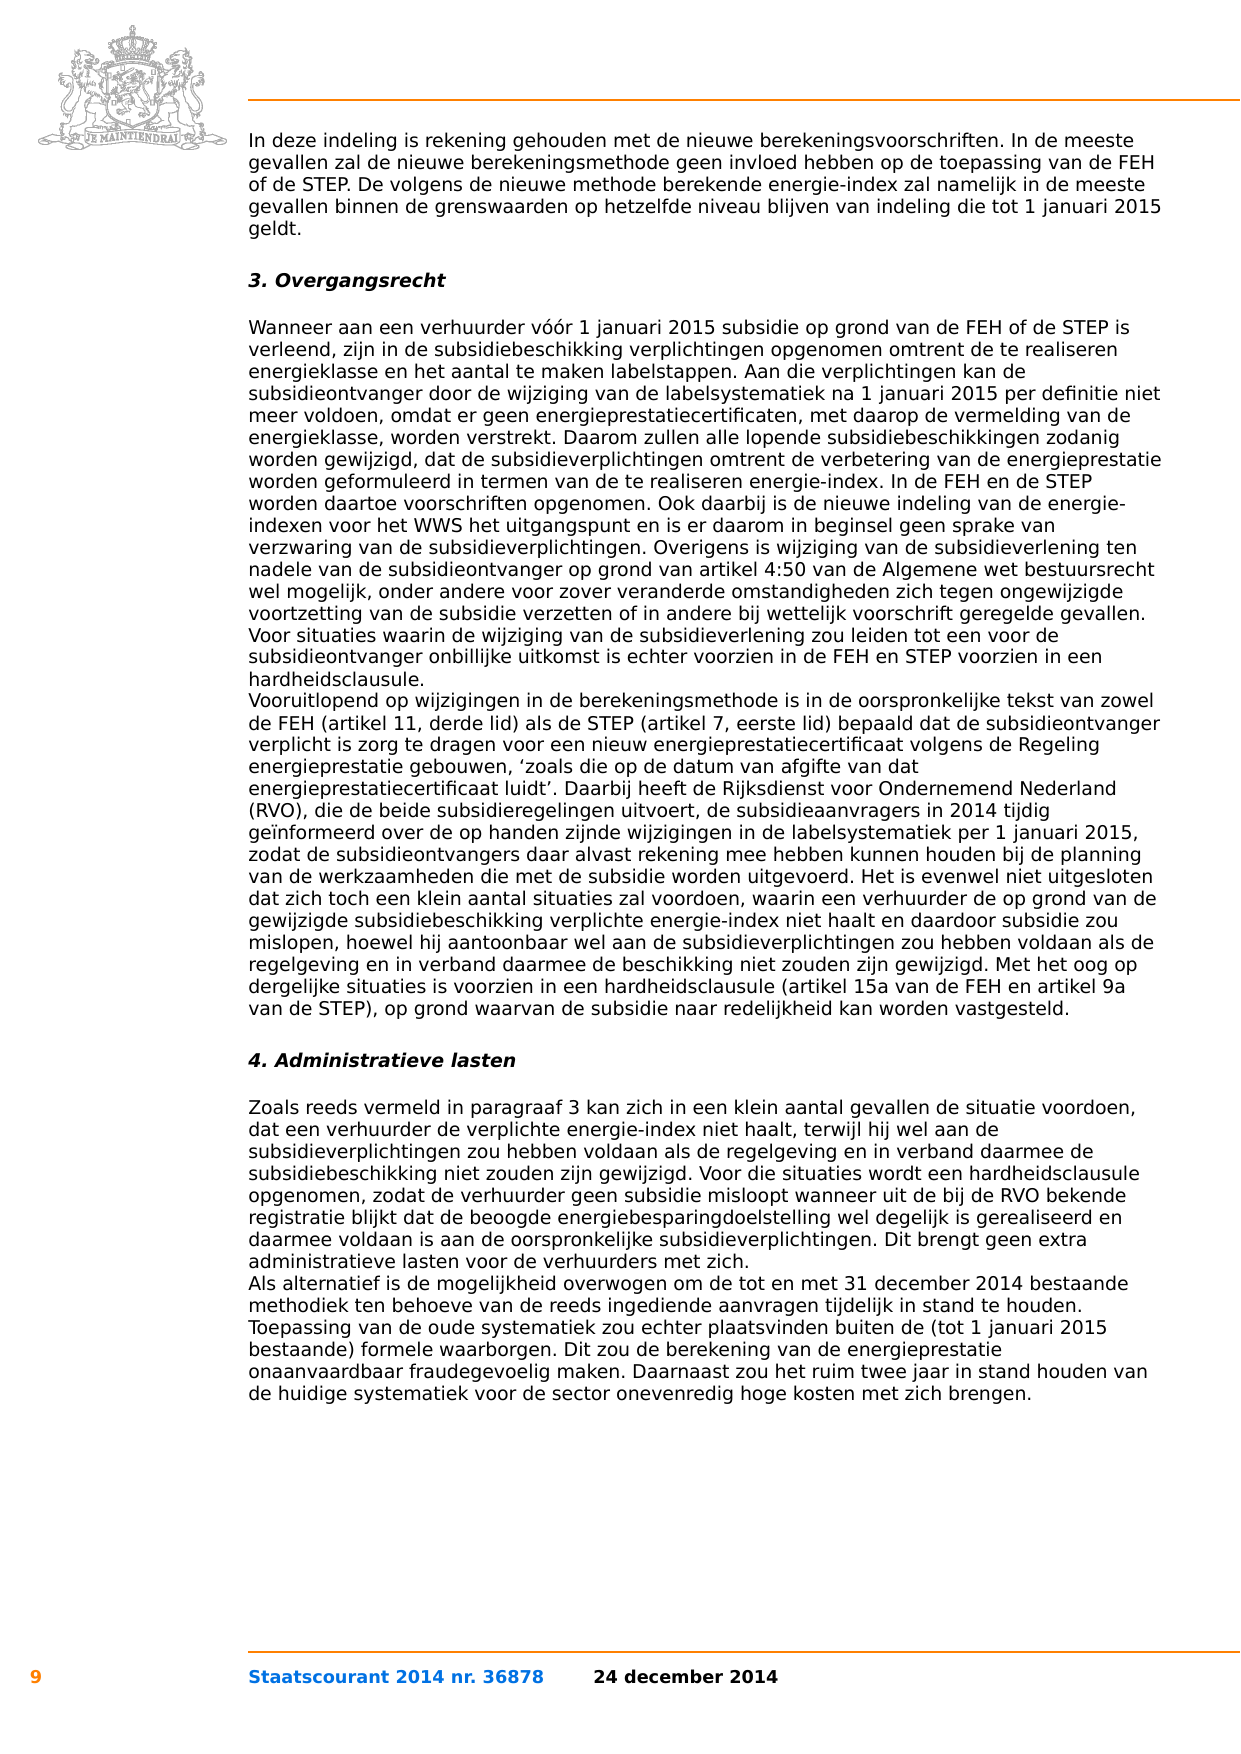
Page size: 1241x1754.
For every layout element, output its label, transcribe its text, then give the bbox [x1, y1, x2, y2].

text Als alternatief is de mogelijkheid overwogen om de tot en met 31 december 2014 bestaande methodiek ten behoeve van de reeds ingediende aanvragen tijdelijk in stand te houden. Toepassing van de oude systematiek zou echter plaatsvinden buiten de (tot 1 januari 2015 bestaande) formele waarborgen. Dit zou de berekening van de energieprestatie onaanvaardbaar fraudegevoelig maken. Daarnaast zou het ruim twee jaar in stand houden van de huidige systematiek voor de sector onevenredig hoge kosten met zich brengen. [248, 1273, 1163, 1405]
text Zoals reeds vermeld in paragraaf 3 kan zich in een klein aantal gevallen de situatie voordoen, dat een verhuurder de verplichte energie-index niet haalt, terwijl hij wel aan de subsidieverplichtingen zou hebben voldaan als de regelgeving en in verband daarmee de subsidiebeschikking niet zouden zijn gewijzigd. Voor die situaties wordt een hardheidsclausule opgenomen, zodat de verhuurder geen subsidie misloopt wanneer uit de bij de RVO bekende registratie blijkt dat de beoogde energiebesparingdoelstelling wel degelijk is gerealiseerd en daarmee voldaan is aan de oorspronkelijke subsidieverplichtingen. Dit brengt geen extra administratieve lasten voor de verhuurders met zich. [248, 1097, 1163, 1273]
text In deze indeling is rekening gehouden met de nieuwe berekeningsvoorschriften. In de meeste gevallen zal de nieuwe berekeningsmethode geen invloed hebben op de toepassing van de FEH of de STEP. De volgens de nieuwe methode berekende energie-index zal namelijk in de meeste gevallen binnen de grenswaarden op hetzelfde niveau blijven van indeling die tot 1 januari 2015 geldt. [248, 130, 1163, 240]
picture [38, 25, 227, 150]
text Wanneer aan een verhuurder vóór 1 januari 2015 subsidie op grond van de FEH of de STEP is verleend, zijn in de subsidiebeschikking verplichtingen opgenomen omtrent de te realiseren energieklasse en het aantal te maken labelstappen. Aan die verplichtingen kan de subsidieontvanger door de wijziging van de labelsystematiek na 1 januari 2015 per definitie niet meer voldoen, omdat er geen energieprestatiecertificaten, met daarop de vermelding van de energieklasse, worden verstrekt. Daarom zullen alle lopende subsidiebeschikkingen zodanig worden gewijzigd, dat de subsidieverplichtingen omtrent de verbetering van de energieprestatie worden geformuleerd in termen van de te realiseren energie-index. In de FEH en de STEP worden daartoe voorschriften opgenomen. Ook daarbij is de nieuwe indeling van de energie-indexen voor het WWS het uitgangspunt en is er daarom in beginsel geen sprake van verzwaring van de subsidieverplichtingen. Overigens is wijziging van de subsidieverlening ten nadele van de subsidieontvanger op grond van artikel 4:50 van de Algemene wet bestuursrecht wel mogelijk, onder andere voor zover veranderde omstandigheden zich tegen ongewijzigde voortzetting van de subsidie verzetten of in andere bij wettelijk voorschrift geregelde gevallen. Voor situaties waarin de wijziging van de subsidieverlening zou leiden tot een voor de subsidieontvanger onbillijke uitkomst is echter voorzien in de FEH en STEP voorzien in een hardheidsclausule. [248, 317, 1163, 690]
subtitle 4. Administratieve lasten [248, 1050, 1163, 1072]
text Vooruitlopend op wijzigingen in de berekeningsmethode is in de oorspronkelijke tekst van zowel de FEH (artikel 11, derde lid) als de STEP (artikel 7, eerste lid) bepaald dat de subsidieontvanger verplicht is zorg te dragen voor een nieuw energieprestatiecertificaat volgens de Regeling energieprestatie gebouwen, ‘zoals die op de datum van afgifte van dat energieprestatiecertificaat luidt’. Daarbij heeft de Rijksdienst voor Ondernemend Nederland (RVO), die de beide subsidieregelingen uitvoert, de subsidieaanvragers in 2014 tijdig geïnformeerd over de op handen zijnde wijzigingen in de labelsystematiek per 1 januari 2015, zodat de subsidieontvangers daar alvast rekening mee hebben kunnen houden bij de planning van de werkzaamheden die met de subsidie worden uitgevoerd. Het is evenwel niet uitgesloten dat zich toch een klein aantal situaties zal voordoen, waarin een verhuurder de op grond van de gewijzigde subsidiebeschikking verplichte energie-index niet haalt en daardoor subsidie zou mislopen, hoewel hij aantoonbaar wel aan de subsidieverplichtingen zou hebben voldaan als de regelgeving en in verband daarmee de beschikking niet zouden zijn gewijzigd. Met het oog op dergelijke situaties is voorzien in een hardheidsclausule (artikel 15a van de FEH en artikel 9a van de STEP), op grond waarvan de subsidie naar redelijkheid kan worden vastgesteld. [248, 690, 1163, 1020]
subtitle 3. Overgangsrecht [248, 270, 1163, 292]
